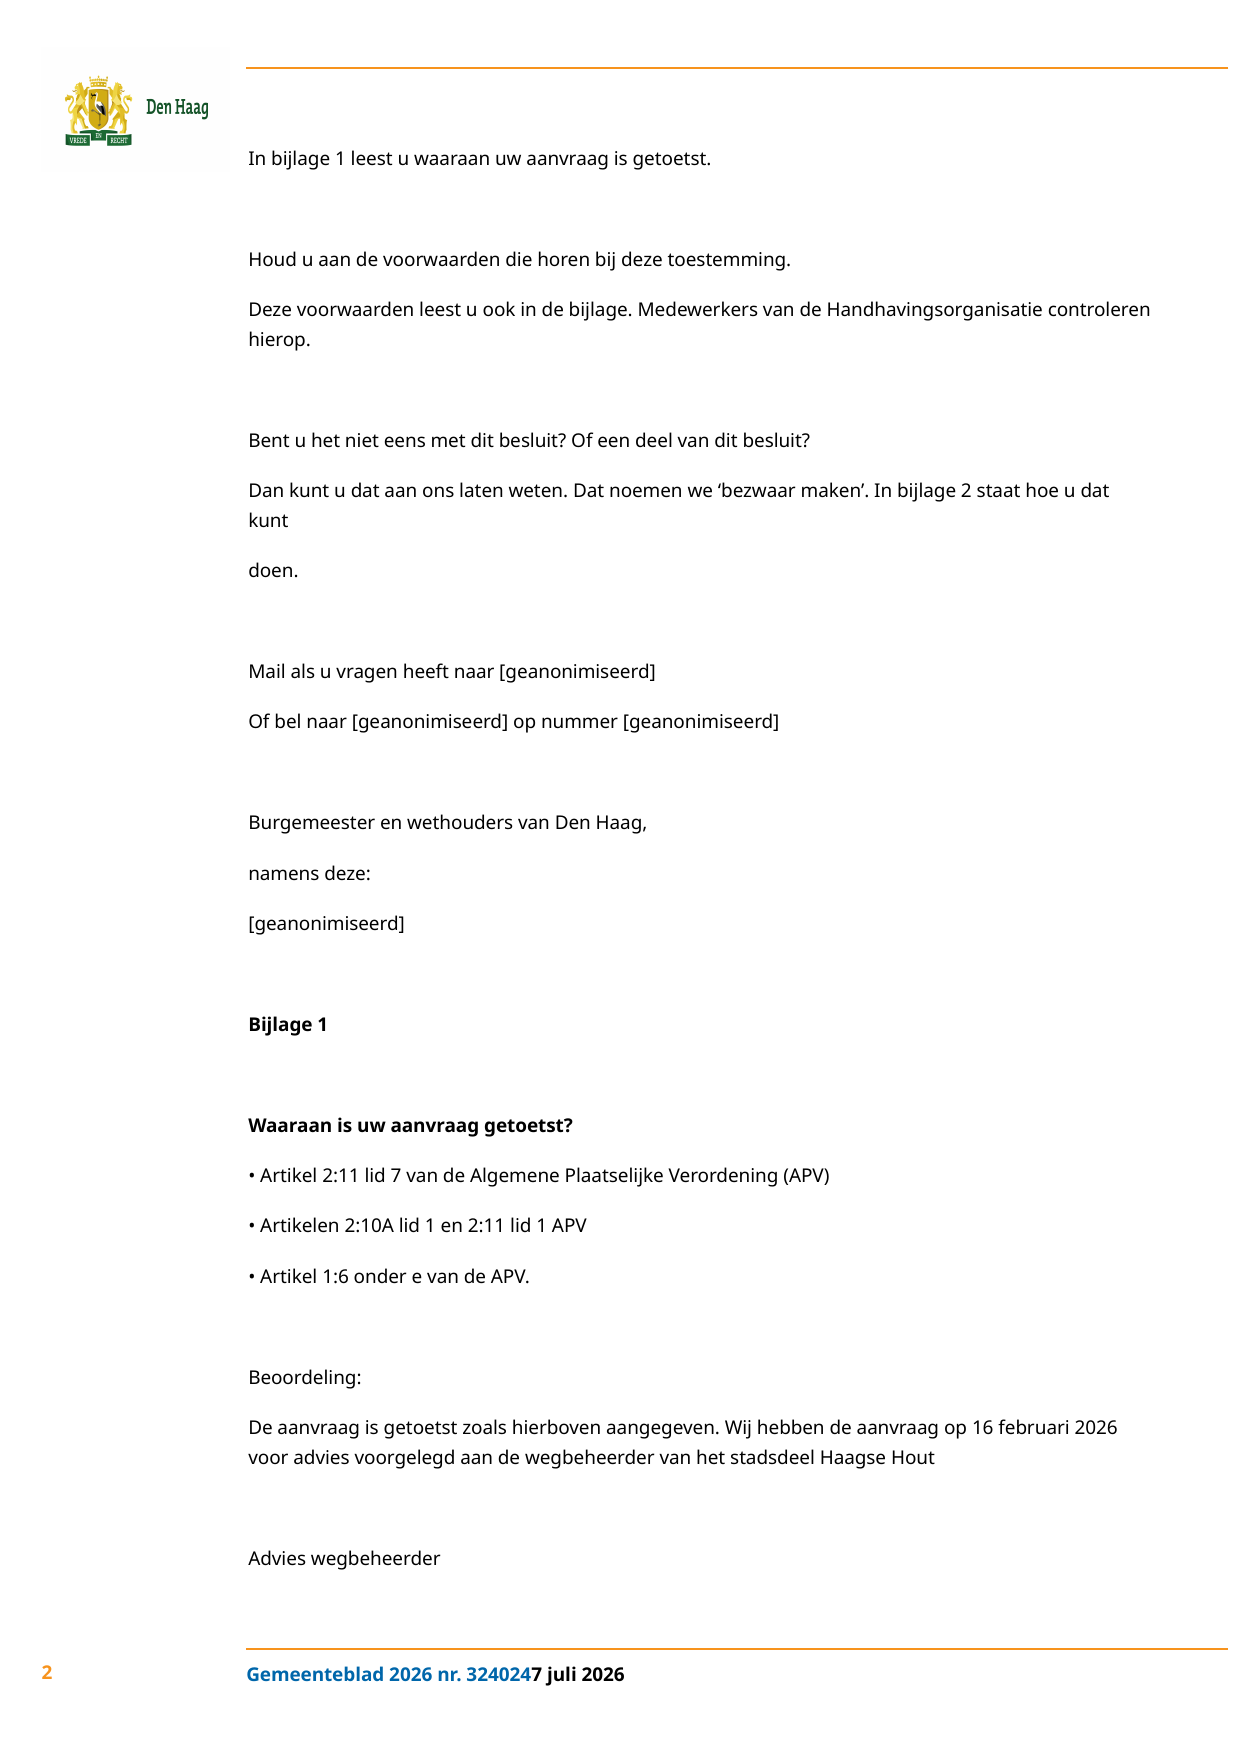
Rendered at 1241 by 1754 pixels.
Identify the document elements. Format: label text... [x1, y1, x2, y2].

text • Artikel 1:6 onder e van de APV. [248, 1263, 1152, 1289]
text Advies wegbeheerder [248, 1545, 1152, 1571]
text • Artikel 2:11 lid 7 van de Algemene Plaatselijke Verordening (APV) [248, 1162, 1152, 1188]
text Of bel naar [geanonimiseerd] op nummer [geanonimiseerd] [248, 708, 1152, 734]
text doen. [248, 557, 1152, 583]
text [geanonimiseerd] [248, 910, 1152, 936]
text Beoordeling: [248, 1364, 1152, 1390]
picture [41, 47, 231, 172]
text Bijlage 1 [248, 1011, 1152, 1037]
text Mail als u vragen heeft naar [geanonimiseerd] [248, 658, 1152, 684]
text Dan kunt u dat aan ons laten weten. Dat noemen we ‘bezwaar maken’. In bijlage 2 staat hoe u dat kunt [248, 477, 1152, 533]
text Bent u het niet eens met dit besluit? Of een deel van dit besluit? [248, 427, 1152, 453]
text In bijlage 1 leest u waaraan uw aanvraag is getoetst. [248, 145, 1152, 171]
text namens deze: [248, 860, 1152, 886]
text Deze voorwaarden leest u ook in de bijlage. Medewerkers van de Handhavingsorganisatie controleren hierop. [248, 296, 1152, 352]
text Waaraan is uw aanvraag getoetst? [248, 1112, 1152, 1138]
text Houd u aan de voorwaarden die horen bij deze toestemming. [248, 246, 1152, 272]
text Burgemeester en wethouders van Den Haag, [248, 809, 1152, 835]
text • Artikelen 2:10A lid 1 en 2:11 lid 1 APV [248, 1213, 1152, 1238]
text De aanvraag is getoetst zoals hierboven aangegeven. Wij hebben de aanvraag op 16 februari 2026 voor advies voorgelegd aan de wegbeheerder van het stadsdeel Haagse Hout [248, 1414, 1152, 1470]
